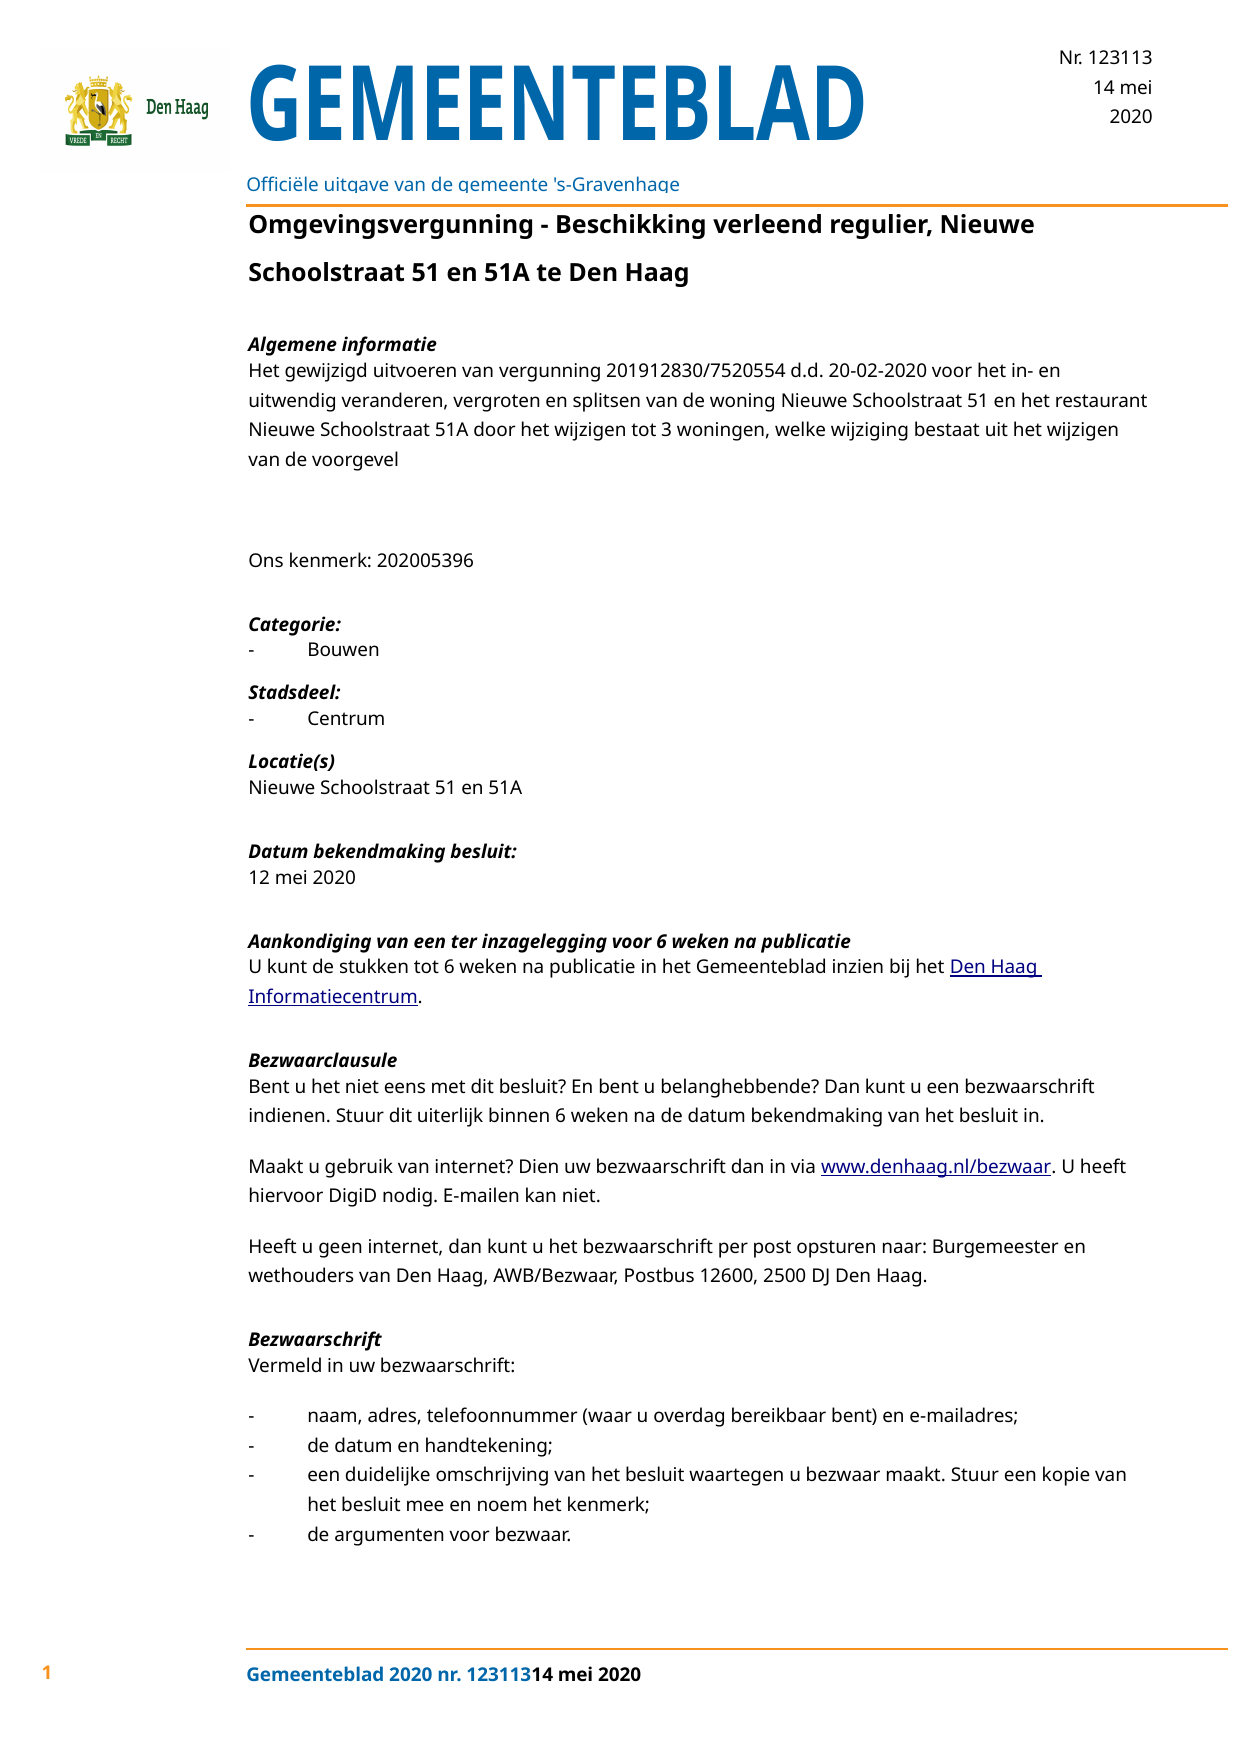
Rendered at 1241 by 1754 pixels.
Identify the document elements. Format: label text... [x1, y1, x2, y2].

text Bezwaarclausule [248, 1047, 1152, 1073]
text Het gewijzigd uitvoeren van vergunning 201912830/7520554 d.d. 20-02-2020 voor het in- en uitwendig veranderen, vergroten en splitsen van de woning Nieuwe Schoolstraat 51 en het restaurant Nieuwe Schoolstraat 51A door het wijzigen tot 3 woningen, welke wijziging bestaat uit het wijzigen van de voorgevel [248, 357, 1152, 472]
text 12 mei 2020 [248, 864, 1152, 889]
text Datum bekendmaking besluit: [248, 838, 1152, 864]
text Heeft u geen internet, dan kunt u het bezwaarschrift per post opsturen naar: Burgemeester en wethouders van Den Haag, AWB/Bezwaar, Postbus 12600, 2500 DJ Den Haag. [248, 1233, 1152, 1288]
list naam, adres, telefoonnummer (waar u overdag bereikbaar bent) en e-mailadres; [248, 1402, 1152, 1428]
text Bent u het niet eens met dit besluit? En bent u belanghebbende? Dan kunt u een bezwaarschrift indienen. Stuur dit uiterlijk binnen 6 weken na de datum bekendmaking van het besluit in. [248, 1073, 1152, 1128]
list een duidelijke omschrijving van het besluit waartegen u bezwaar maakt. Stuur een kopie van het besluit mee en noem het kenmerk; [248, 1462, 1152, 1517]
picture [41, 47, 231, 172]
text Omgevingsvergunning - Beschikking verleend regulier, Nieuwe Schoolstraat 51 en 51A te Den Haag [248, 207, 1152, 288]
text Nieuwe Schoolstraat 51 en 51A [248, 774, 1152, 800]
text Bezwaarschrift [248, 1326, 1152, 1352]
text Ons kenmerk: 202005396 [248, 547, 1152, 572]
text Stadsdeel: [248, 679, 1152, 705]
text Vermeld in uw bezwaarschrift: [248, 1352, 1152, 1378]
text Locatie(s) [248, 748, 1152, 774]
text Categorie: [248, 611, 1152, 636]
list de datum en handtekening; [248, 1432, 1152, 1458]
text Aankondiging van een ter inzagelegging voor 6 weken na publicatie [248, 928, 1152, 953]
text Maakt u gebruik van internet? Dien uw bezwaarschrift dan in via www.denhaag.nl/bezwaar. U heeft hiervoor DigiD nodig. E-mailen kan niet. [248, 1153, 1152, 1208]
text Algemene informatie [248, 331, 1152, 357]
text U kunt de stukken tot 6 weken na publicatie in het Gemeenteblad inzien bij het Den Haag Informatiecentrum. [248, 953, 1152, 1009]
list Bouwen [248, 636, 1152, 662]
list Centrum [248, 705, 1152, 731]
list de argumenten voor bezwaar. [248, 1521, 1152, 1547]
